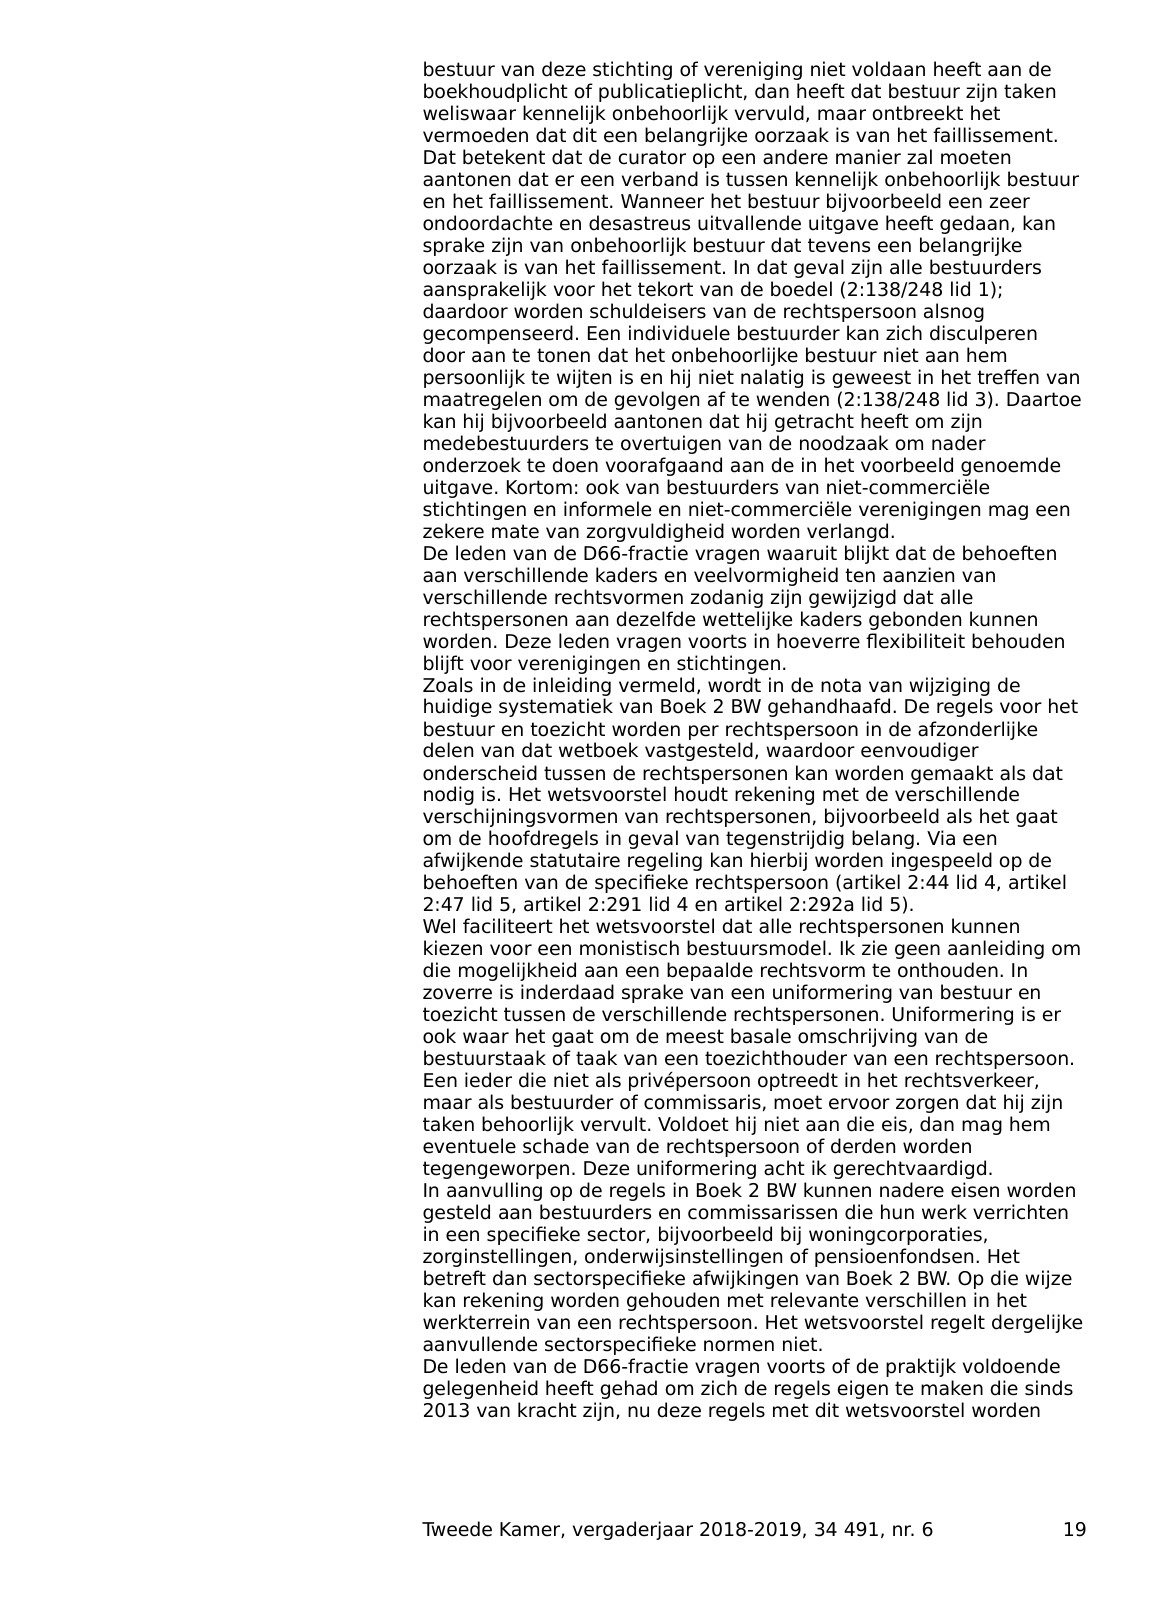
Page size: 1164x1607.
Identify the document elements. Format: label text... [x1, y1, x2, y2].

text De leden van de D66-fractie vragen voorts of de praktijk voldoende gelegenheid heeft gehad om zich de regels eigen te maken die sinds 2013 van kracht zijn, nu deze regels met dit wetsvoorstel worden [422, 1356, 1087, 1422]
text De leden van de D66-fractie vragen waaruit blijkt dat de behoeften aan verschillende kaders en veelvormigheid ten aanzien van verschillende rechtsvormen zodanig zijn gewijzigd dat alle rechtspersonen aan dezelfde wettelijke kaders gebonden kunnen worden. Deze leden vragen voorts in hoeverre flexibiliteit behouden blijft voor verenigingen en stichtingen. [422, 543, 1087, 674]
text bestuur van deze stichting of vereniging niet voldaan heeft aan de boekhoudplicht of publicatieplicht, dan heeft dat bestuur zijn taken weliswaar kennelijk onbehoorlijk vervuld, maar ontbreekt het vermoeden dat dit een belangrijke oorzaak is van het faillissement. Dat betekent dat de curator op een andere manier zal moeten aantonen dat er een verband is tussen kennelijk onbehoorlijk bestuur en het faillissement. Wanneer het bestuur bijvoorbeeld een zeer ondoordachte en desastreus uitvallende uitgave heeft gedaan, kan sprake zijn van onbehoorlijk bestuur dat tevens een belangrijke oorzaak is van het faillissement. In dat geval zijn alle bestuurders aansprakelijk voor het tekort van de boedel (2:138/248 lid 1); daardoor worden schuldeisers van de rechtspersoon alsnog gecompenseerd. Een individuele bestuurder kan zich disculperen door aan te tonen dat het onbehoorlijke bestuur niet aan hem persoonlijk te wijten is en hij niet nalatig is geweest in het treffen van maatregelen om de gevolgen af te wenden (2:138/248 lid 3). Daartoe kan hij bijvoorbeeld aantonen dat hij getracht heeft om zijn medebestuurders te overtuigen van de noodzaak om nader onderzoek te doen voorafgaand aan de in het voorbeeld genoemde uitgave. Kortom: ook van bestuurders van niet-commerciële stichtingen en informele en niet-commerciële verenigingen mag een zekere mate van zorgvuldigheid worden verlangd. [422, 59, 1087, 543]
text Zoals in de inleiding vermeld, wordt in de nota van wijziging de huidige systematiek van Boek 2 BW gehandhaafd. De regels voor het bestuur en toezicht worden per rechtspersoon in de afzonderlijke delen van dat wetboek vastgesteld, waardoor eenvoudiger onderscheid tussen de rechtspersonen kan worden gemaakt als dat nodig is. Het wetsvoorstel houdt rekening met de verschillende verschijningsvormen van rechtspersonen, bijvoorbeeld als het gaat om de hoofdregels in geval van tegenstrijdig belang. Via een afwijkende statutaire regeling kan hierbij worden ingespeeld op de behoeften van de specifieke rechtspersoon (artikel 2:44 lid 4, artikel 2:47 lid 5, artikel 2:291 lid 4 en artikel 2:292a lid 5). [422, 674, 1087, 916]
text In aanvulling op de regels in Boek 2 BW kunnen nadere eisen worden gesteld aan bestuurders en commissarissen die hun werk verrichten in een specifieke sector, bijvoorbeeld bij woningcorporaties, zorginstellingen, onderwijsinstellingen of pensioenfondsen. Het betreft dan sectorspecifieke afwijkingen van Boek 2 BW. Op die wijze kan rekening worden gehouden met relevante verschillen in het werkterrein van een rechtspersoon. Het wetsvoorstel regelt dergelijke aanvullende sectorspecifieke normen niet. [422, 1180, 1087, 1356]
text Wel faciliteert het wetsvoorstel dat alle rechtspersonen kunnen kiezen voor een monistisch bestuursmodel. Ik zie geen aanleiding om die mogelijkheid aan een bepaalde rechtsvorm te onthouden. In zoverre is inderdaad sprake van een uniformering van bestuur en toezicht tussen de verschillende rechtspersonen. Uniformering is er ook waar het gaat om de meest basale omschrijving van de bestuurstaak of taak van een toezichthouder van een rechtspersoon. Een ieder die niet als privépersoon optreedt in het rechtsverkeer, maar als bestuurder of commissaris, moet ervoor zorgen dat hij zijn taken behoorlijk vervult. Voldoet hij niet aan die eis, dan mag hem eventuele schade van de rechtspersoon of derden worden tegengeworpen. Deze uniformering acht ik gerechtvaardigd. [422, 916, 1087, 1180]
